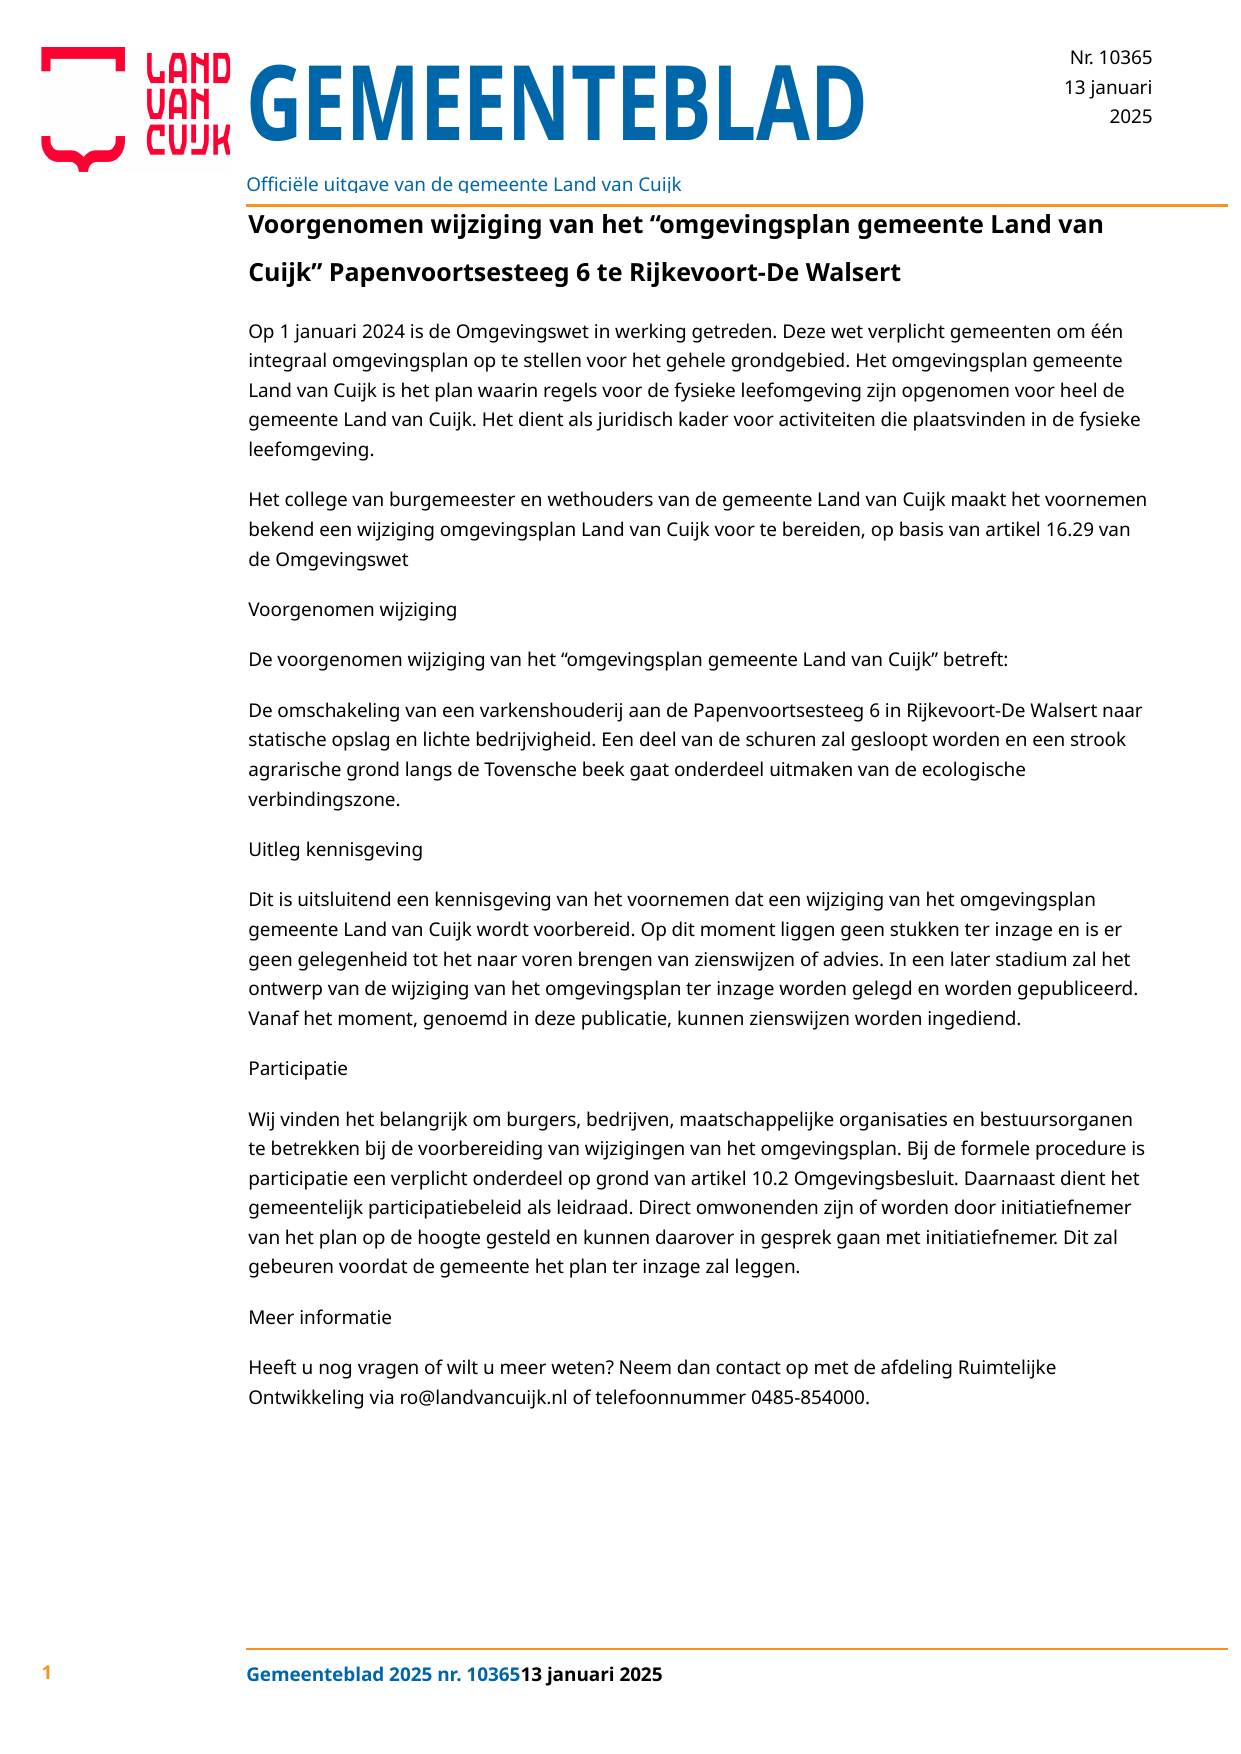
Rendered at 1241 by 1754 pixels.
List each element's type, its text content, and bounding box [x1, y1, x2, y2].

text Participatie [248, 1055, 1152, 1081]
text De omschakeling van een varkenshouderij aan de Papenvoortsesteeg 6 in Rijkevoort-De Walsert naar statische opslag en lichte bedrijvigheid. Een deel van de schuren zal gesloopt worden en een strook agrarische grond langs de Tovensche beek gaat onderdeel uitmaken van de ecologische verbindingszone. [248, 697, 1152, 812]
picture [41, 47, 231, 172]
text Wij vinden het belangrijk om burgers, bedrijven, maatschappelijke organisaties en bestuursorganen te betrekken bij de voorbereiding van wijzigingen van het omgevingsplan. Bij de formele procedure is participatie een verplicht onderdeel op grond van artikel 10.2 Omgevingsbesluit. Daarnaast dient het gemeentelijk participatiebeleid als leidraad. Direct omwonenden zijn of worden door initiatiefnemer van het plan op de hoogte gesteld en kunnen daarover in gesprek gaan met initiatiefnemer. Dit zal gebeuren voordat de gemeente het plan ter inzage zal leggen. [248, 1106, 1152, 1279]
text Dit is uitsluitend een kennisgeving van het voornemen dat een wijziging van het omgevingsplan gemeente Land van Cuijk wordt voorbereid. Op dit moment liggen geen stukken ter inzage en is er geen gelegenheid tot het naar voren brengen van zienswijzen of advies. In een later stadium zal het ontwerp van de wijziging van het omgevingsplan ter inzage worden gelegd en worden gepubliceerd. Vanaf het moment, genoemd in deze publicatie, kunnen zienswijzen worden ingediend. [248, 887, 1152, 1031]
text Voorgenomen wijziging [248, 596, 1152, 622]
text Uitleg kennisgeving [248, 836, 1152, 862]
text Heeft u nog vragen of wilt u meer weten? Neem dan contact op met de afdeling Ruimtelijke Ontwikkeling via ro@landvancuijk.nl of telefoonnummer 0485-854000. [248, 1354, 1152, 1410]
text Het college van burgemeester en wethouders van de gemeente Land van Cuijk maakt het voornemen bekend een wijziging omgevingsplan Land van Cuijk voor te bereiden, op basis van artikel 16.29 van de Omgevingswet [248, 487, 1152, 572]
text Op 1 januari 2024 is de Omgevingswet in werking getreden. Deze wet verplicht gemeenten om één integraal omgevingsplan op te stellen voor het gehele grondgebied. Het omgevingsplan gemeente Land van Cuijk is het plan waarin regels voor de fysieke leefomgeving zijn opgenomen voor heel de gemeente Land van Cuijk. Het dient als juridisch kader voor activiteiten die plaatsvinden in de fysieke leefomgeving. [248, 318, 1152, 462]
text Meer informatie [248, 1304, 1152, 1330]
text De voorgenomen wijziging van het “omgevingsplan gemeente Land van Cuijk” betreft: [248, 647, 1152, 672]
text Voorgenomen wijziging van het “omgevingsplan gemeente Land van Cuijk” Papenvoortsesteeg 6 te Rijkevoort-De Walsert [248, 207, 1152, 288]
